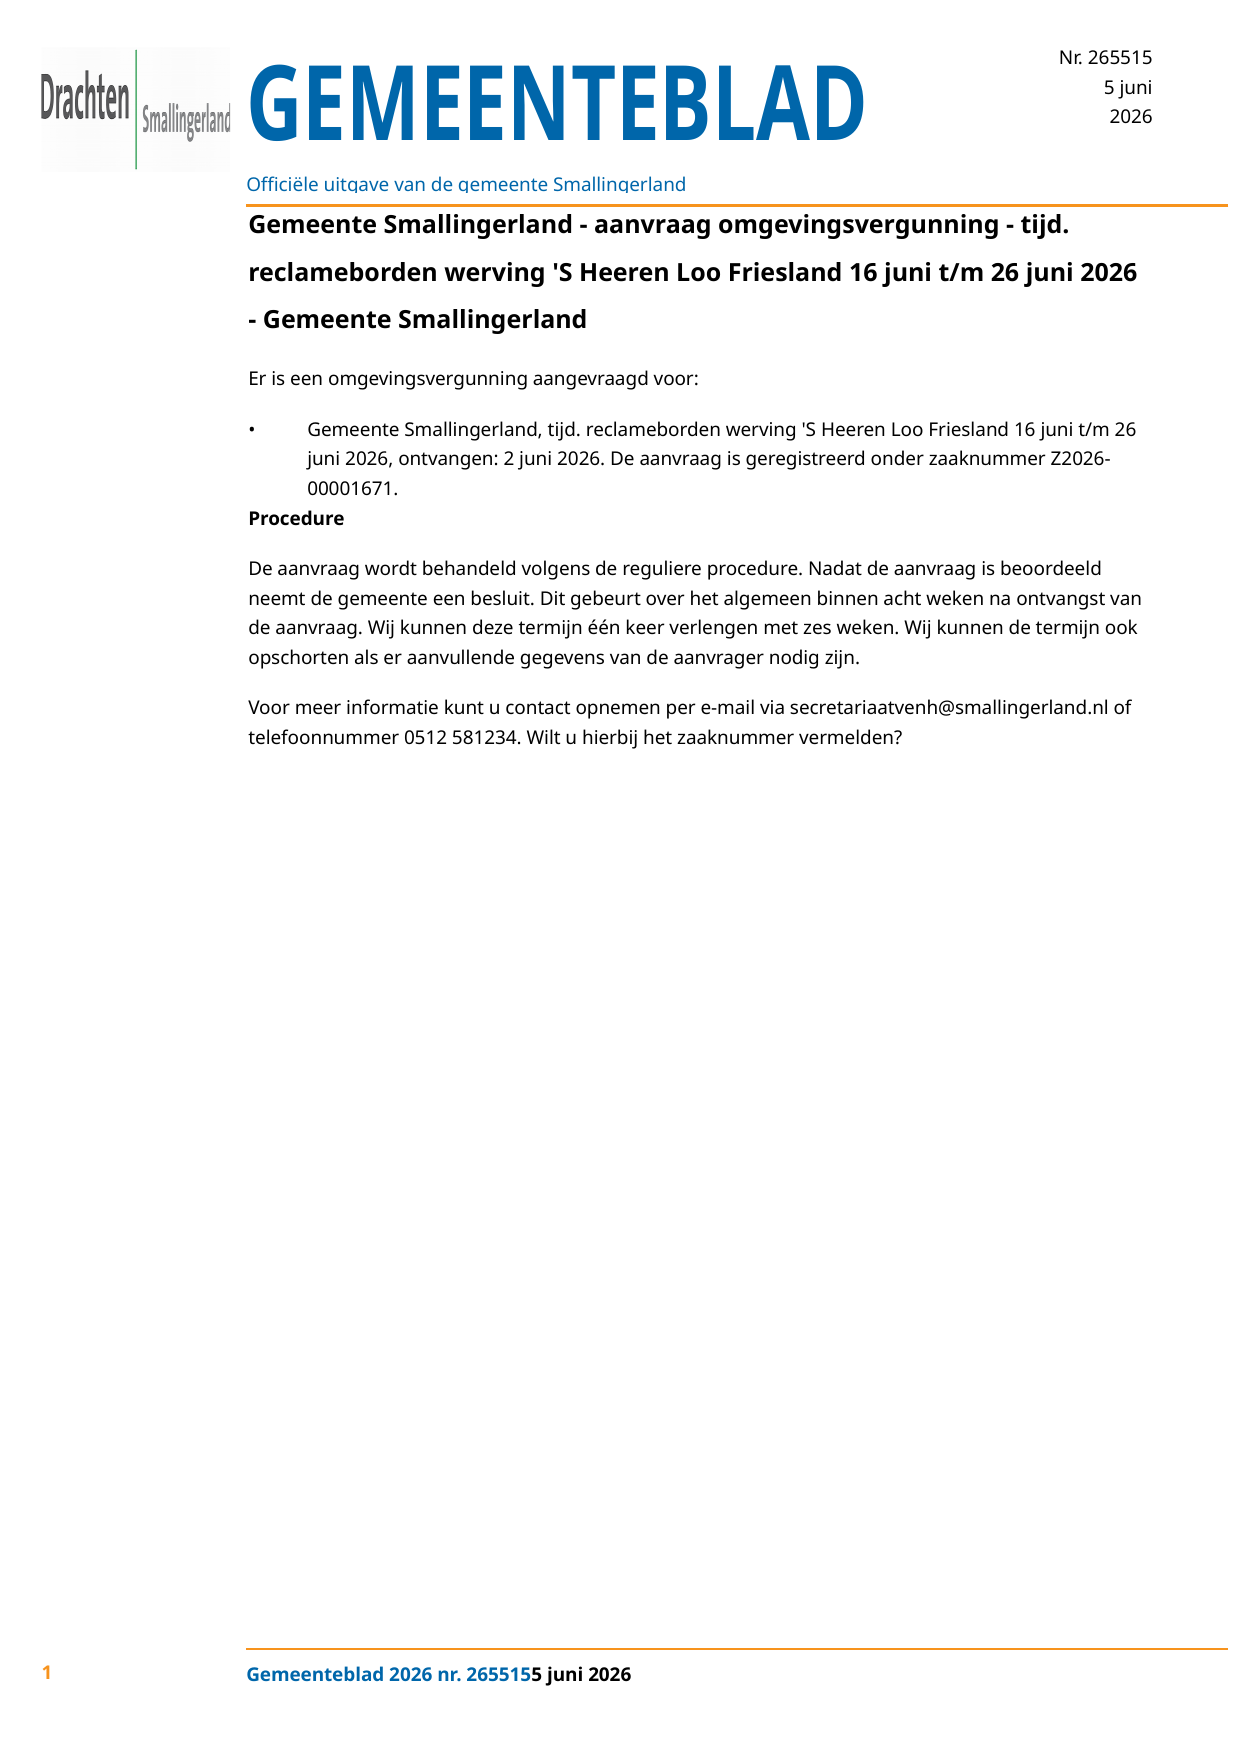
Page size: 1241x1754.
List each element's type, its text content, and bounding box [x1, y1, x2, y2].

text De aanvraag wordt behandeld volgens de reguliere procedure. Nadat de aanvraag is beoordeeld neemt de gemeente een besluit. Dit gebeurt over het algemeen binnen acht weken na ontvangst van de aanvraag. Wij kunnen deze termijn één keer verlengen met zes weken. Wij kunnen de termijn ook opschorten als er aanvullende gegevens van de aanvrager nodig zijn. [248, 555, 1152, 669]
picture [41, 47, 231, 172]
text Gemeente Smallingerland - aanvraag omgevingsvergunning - tijd. reclameborden werving 'S Heeren Loo Friesland 16 juni t/m 26 juni 2026 - Gemeente Smallingerland [248, 207, 1152, 336]
text Er is een omgevingsvergunning aangevraagd voor: [248, 366, 1152, 391]
list Gemeente Smallingerland, tijd. reclameborden werving 'S Heeren Loo Friesland 16 juni t/m 26 juni 2026, ontvangen: 2 juni 2026. De aanvraag is geregistreerd onder zaaknummer Z2026-00001671. [248, 416, 1152, 501]
text Voor meer informatie kunt u contact opnemen per e-mail via secretariaatvenh@smallingerland.nl of telefoonnummer 0512 581234. Wilt u hierbij het zaaknummer vermelden? [248, 694, 1152, 749]
text Procedure [248, 505, 1152, 530]
